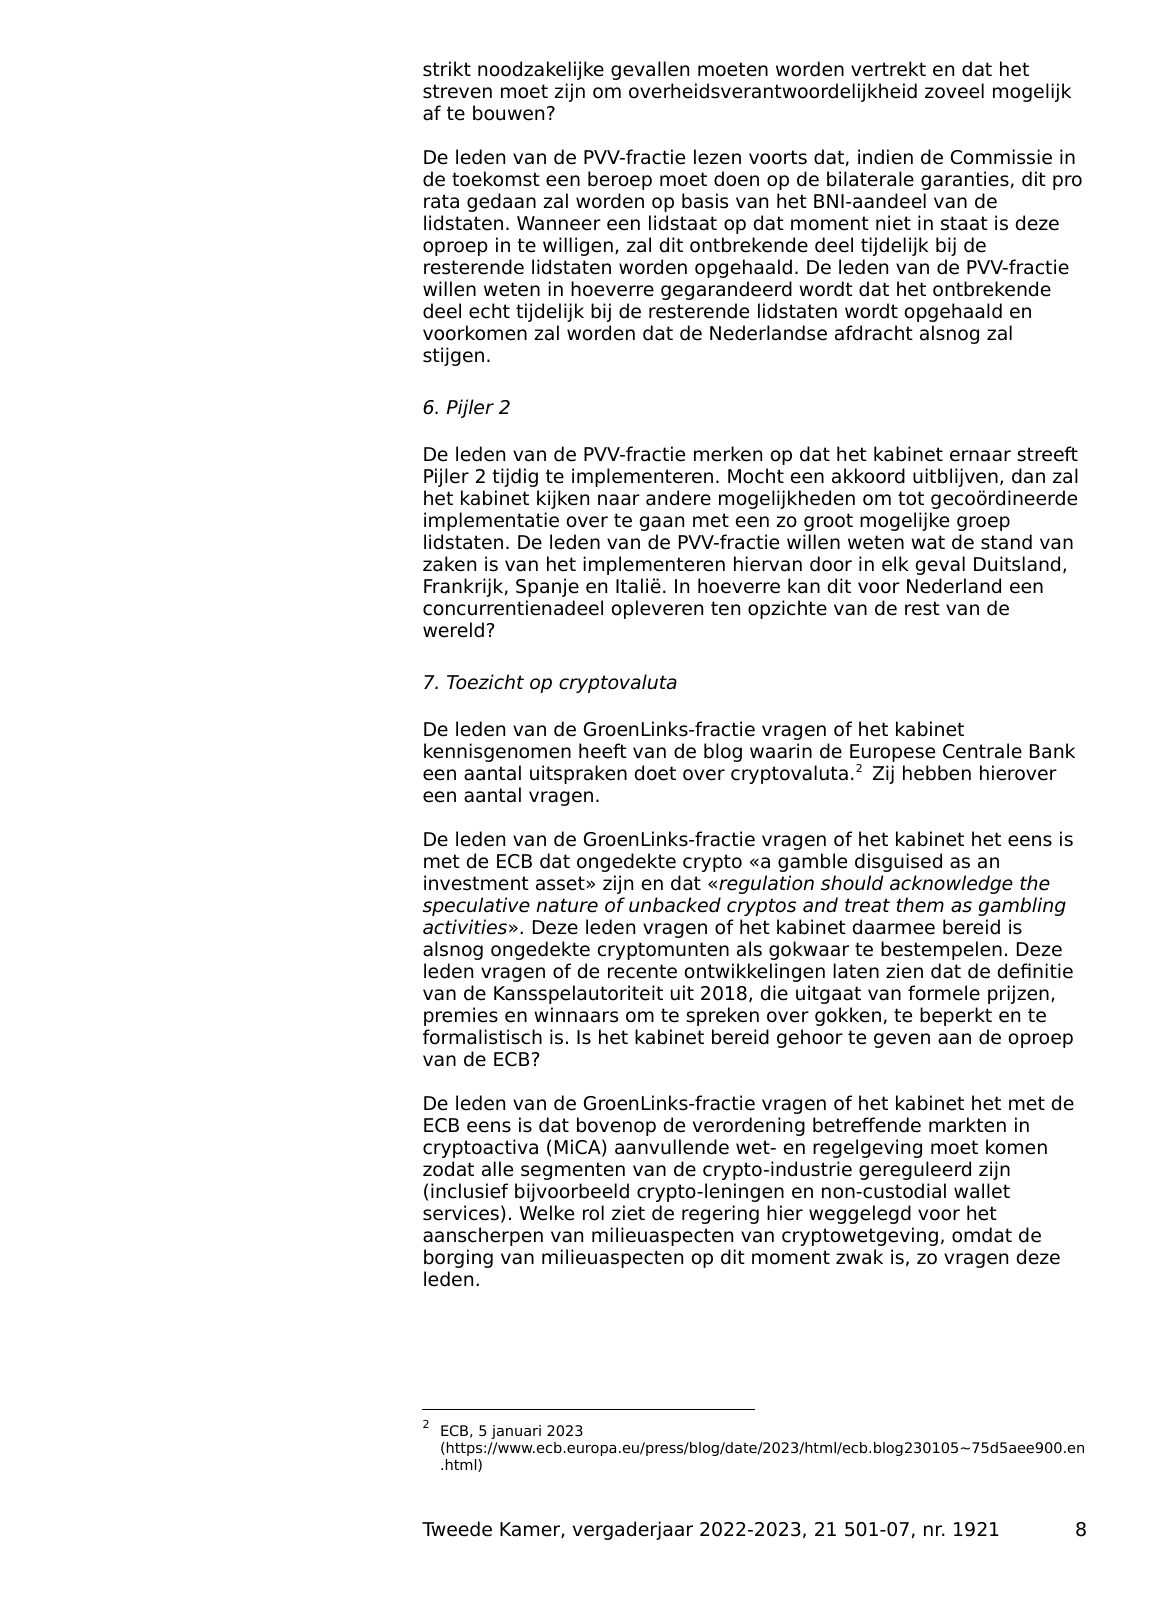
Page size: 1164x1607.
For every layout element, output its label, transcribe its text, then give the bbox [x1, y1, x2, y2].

text De leden van de PVV-fractie lezen voorts dat, indien de Commissie in de toekomst een beroep moet doen op de bilaterale garanties, dit pro rata gedaan zal worden op basis van het BNI-aandeel van de lidstaten. Wanneer een lidstaat op dat moment niet in staat is deze oproep in te willigen, zal dit ontbrekende deel tijdelijk bij de resterende lidstaten worden opgehaald. De leden van de PVV-fractie willen weten in hoeverre gegarandeerd wordt dat het ontbrekende deel echt tijdelijk bij de resterende lidstaten wordt opgehaald en voorkomen zal worden dat de Nederlandse afdracht alsnog zal stijgen. [422, 147, 1087, 367]
text ECB, 5 januari 2023 (https://www.ecb.europa.eu/press/blog/date/2023/html/ecb.blog230105~75d5aee900.en.html) [422, 1418, 1087, 1474]
text De leden van de GroenLinks-fractie vragen of het kabinet kennisgenomen heeft van de blog waarin de Europese Centrale Bank een aantal uitspraken doet over cryptovaluta. Zij hebben hierover een aantal vragen. [422, 719, 1087, 807]
text De leden van de GroenLinks-fractie vragen of het kabinet het eens is met de ECB dat ongedekte crypto «a gamble disguised as an investment asset» zijn en dat «regulation should acknowledge the speculative nature of unbacked cryptos and treat them as gambling activities». Deze leden vragen of het kabinet daarmee bereid is alsnog ongedekte cryptomunten als gokwaar te bestempelen. Deze leden vragen of de recente ontwikkelingen laten zien dat de definitie van de Kansspelautoriteit uit 2018, die uitgaat van formele prijzen, premies en winnaars om te spreken over gokken, te beperkt en te formalistisch is. Is het kabinet bereid gehoor te geven aan de oproep van de ECB? [422, 829, 1087, 1071]
text De leden van de PVV-fractie merken op dat het kabinet ernaar streeft Pijler 2 tijdig te implementeren. Mocht een akkoord uitblijven, dan zal het kabinet kijken naar andere mogelijkheden om tot gecoördineerde implementatie over te gaan met een zo groot mogelijke groep lidstaten. De leden van de PVV-fractie willen weten wat de stand van zaken is van het implementeren hiervan door in elk geval Duitsland, Frankrijk, Spanje en Italië. In hoeverre kan dit voor Nederland een concurrentienadeel opleveren ten opzichte van de rest van de wereld? [422, 444, 1087, 642]
text De leden van de GroenLinks-fractie vragen of het kabinet het met de ECB eens is dat bovenop de verordening betreffende markten in cryptoactiva (MiCA) aanvullende wet- en regelgeving moet komen zodat alle segmenten van de crypto-industrie gereguleerd zijn (inclusief bijvoorbeeld crypto-leningen en non-custodial wallet services). Welke rol ziet de regering hier weggelegd voor het aanscherpen van milieuaspecten van cryptowetgeving, omdat de borging van milieuaspecten op dit moment zwak is, zo vragen deze leden. [422, 1093, 1087, 1291]
subtitle 6. Pijler 2 [422, 397, 1087, 419]
subtitle 7. Toezicht op cryptovaluta [422, 672, 1087, 694]
text strikt noodzakelijke gevallen moeten worden vertrekt en dat het streven moet zijn om overheidsverantwoordelijkheid zoveel mogelijk af te bouwen? [422, 59, 1087, 125]
